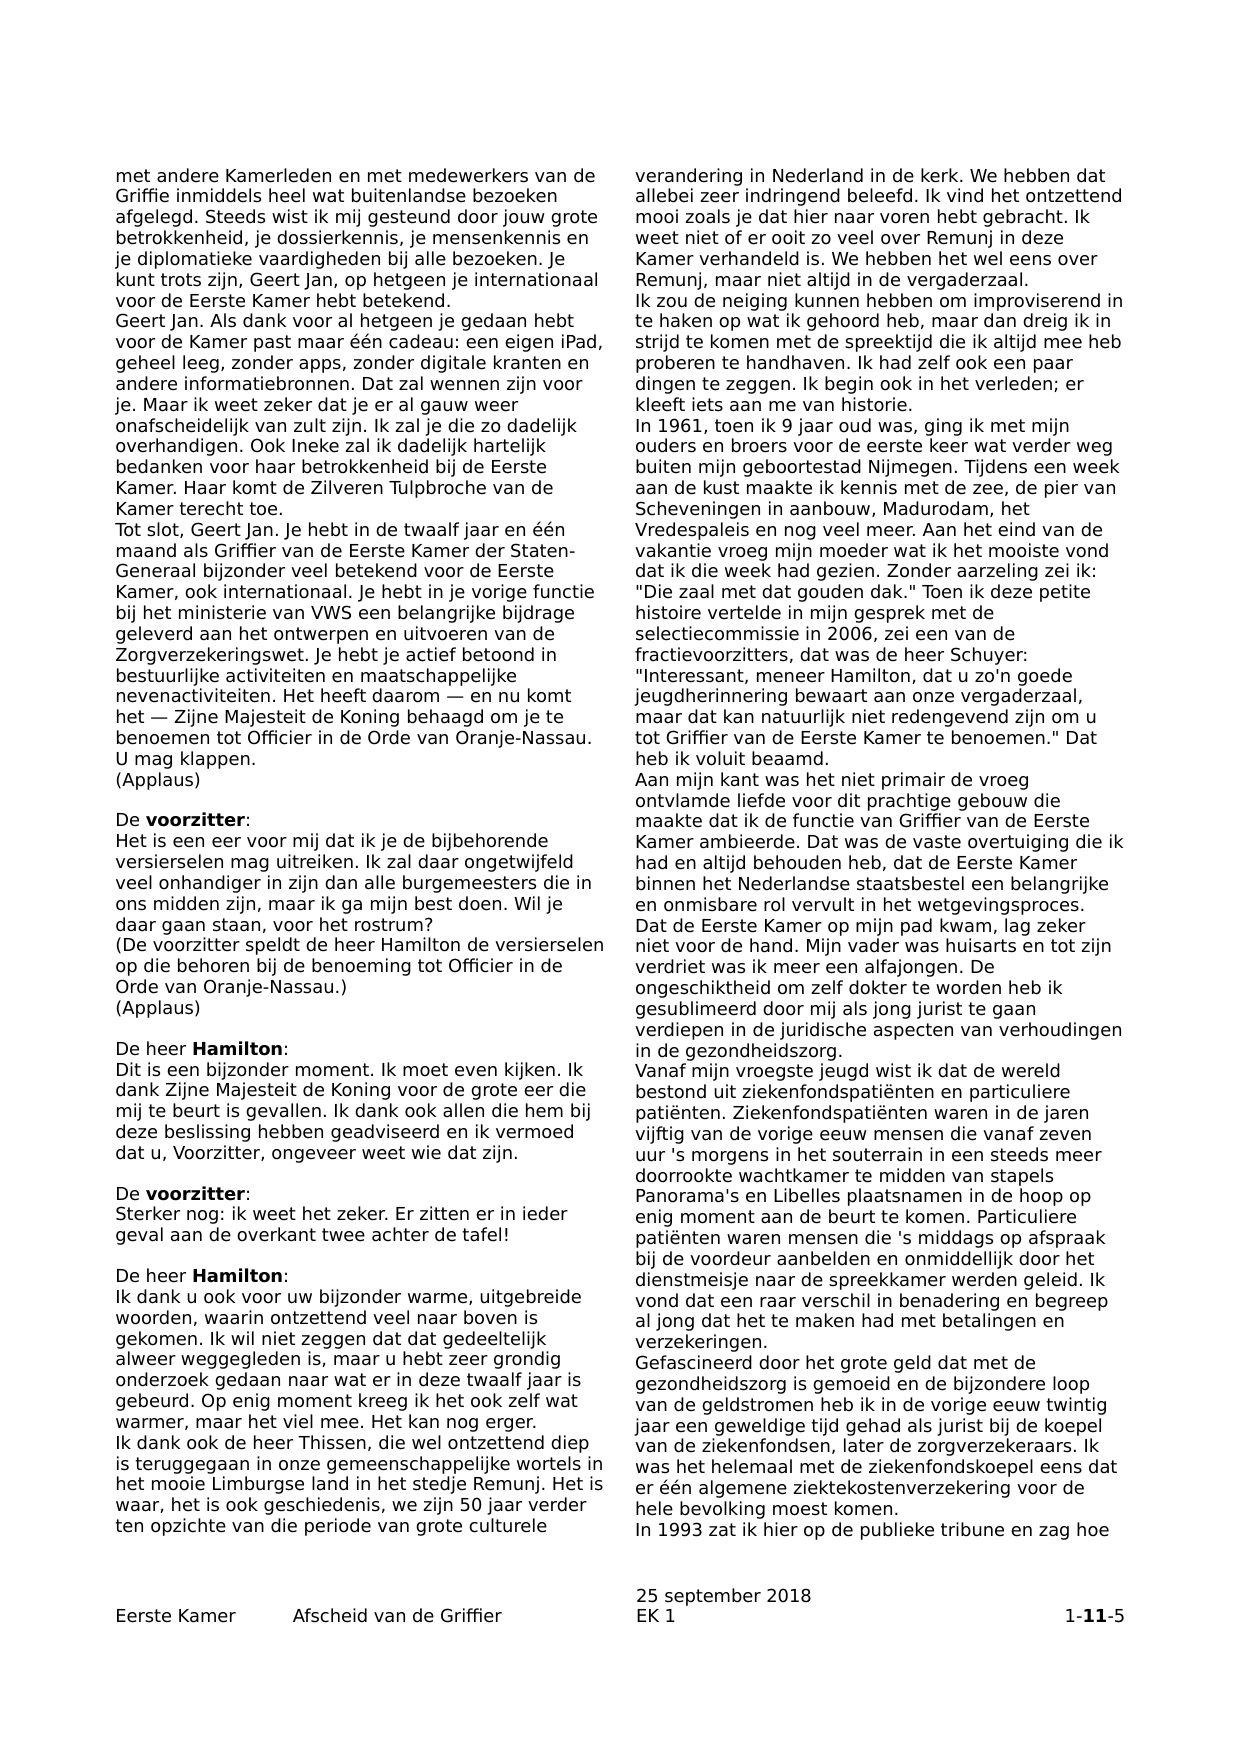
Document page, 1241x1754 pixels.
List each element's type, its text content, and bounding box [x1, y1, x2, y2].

text (Applaus) [115, 998, 605, 1018]
text In 1961, toen ik 9 jaar oud was, ging ik met mijn ouders en broers voor de eerste keer wat verder weg buiten mijn geboortestad Nijmegen. Tijdens een week aan de kust maakte ik kennis met de zee, de pier van Scheveningen in aanbouw, Madurodam, het Vredespaleis en nog veel meer. Aan het eind van de vakantie vroeg mijn moeder wat ik het mooiste vond dat ik die week had gezien. Zonder aarzeling zei ik: "Die zaal met dat gouden dak." Toen ik deze petite histoire vertelde in mijn gesprek met de selectiecommissie in 2006, zei een van de fractievoorzitters, dat was de heer Schuyer: "Interessant, meneer Hamilton, dat u zo'n goede jeugdherinnering bewaart aan onze vergaderzaal, maar dat kan natuurlijk niet redengevend zijn om u tot Griffier van de Eerste Kamer te benoemen." Dat heb ik voluit beaamd. [635, 415, 1125, 769]
text De heer Hamilton: [115, 1038, 605, 1059]
text Vanaf mijn vroegste jeugd wist ik dat de wereld bestond uit ziekenfondspatiënten en particuliere patiënten. Ziekenfondspatiënten waren in de jaren vijftig van de vorige eeuw mensen die vanaf zeven uur 's morgens in het souterrain in een steeds meer doorrookte wachtkamer te midden van stapels Panorama's en Libelles plaatsnamen in de hoop op enig moment aan de beurt te komen. Particuliere patiënten waren mensen die 's middags op afspraak bij de voordeur aanbelden en onmiddellijk door het dienstmeisje naar de spreekkamer werden geleid. Ik vond dat een raar verschil in benadering en begreep al jong dat het te maken had met betalingen en verzekeringen. [635, 1061, 1125, 1353]
text (De voorzitter speldt de heer Hamilton de versierselen op die behoren bij de benoeming tot Officier in de Orde van Oranje-Nassau.) [115, 935, 605, 998]
text Aan mijn kant was het niet primair de vroeg ontvlamde liefde voor dit prachtige gebouw die maakte dat ik de functie van Griffier van de Eerste Kamer ambieerde. Dat was de vaste overtuiging die ik had en altijd behouden heb, dat de Eerste Kamer binnen het Nederlandse staatsbestel een belangrijke en onmisbare rol vervult in het wetgevingsproces. [635, 769, 1125, 915]
text Dit is een bijzonder moment. Ik moet even kijken. Ik dank Zijne Majesteit de Koning voor de grote eer die mij te beurt is gevallen. Ik dank ook allen die hem bij deze beslissing hebben geadviseerd en ik vermoed dat u, Voorzitter, ongeveer weet wie dat zijn. [115, 1059, 605, 1163]
text De voorzitter: [115, 1183, 605, 1204]
text Ik dank ook de heer Thissen, die wel ontzettend diep is teruggegaan in onze gemeenschappelijke wortels in het mooie Limburgse land in het stedje Remunj. Het is waar, het is ook geschiedenis, we zijn 50 jaar verder ten opzichte van die periode van grote culturele [115, 1432, 605, 1537]
text Gefascineerd door het grote geld dat met de gezondheidszorg is gemoeid en de bijzondere loop van de geldstromen heb ik in de vorige eeuw twintig jaar een geweldige tijd gehad als jurist bij de koepel van de ziekenfondsen, later de zorgverzekeraars. Ik was het helemaal met de ziekenfondskoepel eens dat er één algemene ziektekostenverzekering voor de hele bevolking moest komen. [635, 1353, 1125, 1519]
text De heer Hamilton: [115, 1266, 605, 1287]
text Ik dank u ook voor uw bijzonder warme, uitgebreide woorden, waarin ontzettend veel naar boven is gekomen. Ik wil niet zeggen dat dat gedeeltelijk alweer weggegleden is, maar u hebt zeer grondig onderzoek gedaan naar wat er in deze twaalf jaar is gebeurd. Op enig moment kreeg ik het ook zelf wat warmer, maar het viel mee. Het kan nog erger. [115, 1287, 605, 1432]
text Het is een eer voor mij dat ik je de bijbehorende versierselen mag uitreiken. Ik zal daar ongetwijfeld veel onhandiger in zijn dan alle burgemeesters die in ons midden zijn, maar ik ga mijn best doen. Wil je daar gaan staan, voor het rostrum? [115, 831, 605, 935]
text In 1993 zat ik hier op de publieke tribune en zag hoe [635, 1519, 1125, 1540]
text Sterker nog: ik weet het zeker. Er zitten er in ieder geval aan de overkant twee achter de tafel! [115, 1204, 605, 1246]
text met andere Kamerleden en met medewerkers van de Griffie inmiddels heel wat buitenlandse bezoeken afgelegd. Steeds wist ik mij gesteund door jouw grote betrokkenheid, je dossierkennis, je mensenkennis en je diplomatieke vaardigheden bij alle bezoeken. Je kunt trots zijn, Geert Jan, op hetgeen je internationaal voor de Eerste Kamer hebt betekend. [115, 165, 605, 311]
text (Applaus) [115, 769, 605, 790]
text Ik zou de neiging kunnen hebben om improviserend in te haken op wat ik gehoord heb, maar dan dreig ik in strijd te komen met de spreektijd die ik altijd mee heb proberen te handhaven. Ik had zelf ook een paar dingen te zeggen. Ik begin ook in het verleden; er kleeft iets aan me van historie. [635, 290, 1125, 415]
text verandering in Nederland in de kerk. We hebben dat allebei zeer indringend beleefd. Ik vind het ontzettend mooi zoals je dat hier naar voren hebt gebracht. Ik weet niet of er ooit zo veel over Remunj in deze Kamer verhandeld is. We hebben het wel eens over Remunj, maar niet altijd in de vergaderzaal. [635, 165, 1125, 290]
text Geert Jan. Als dank voor al hetgeen je gedaan hebt voor de Kamer past maar één cadeau: een eigen iPad, geheel leeg, zonder apps, zonder digitale kranten en andere informatiebronnen. Dat zal wennen zijn voor je. Maar ik weet zeker dat je er al gauw weer onafscheidelijk van zult zijn. Ik zal je die zo dadelijk overhandigen. Ook Ineke zal ik dadelijk hartelijk bedanken voor haar betrokkenheid bij de Eerste Kamer. Haar komt de Zilveren Tulpbroche van de Kamer terecht toe. [115, 311, 605, 519]
text Dat de Eerste Kamer op mijn pad kwam, lag zeker niet voor de hand. Mijn vader was huisarts en tot zijn verdriet was ik meer een alfajongen. De ongeschiktheid om zelf dokter te worden heb ik gesublimeerd door mij als jong jurist te gaan verdiepen in de juridische aspecten van verhoudingen in de gezondheidszorg. [635, 915, 1125, 1061]
text De voorzitter: [115, 810, 605, 831]
text Tot slot, Geert Jan. Je hebt in de twaalf jaar en één maand als Griffier van de Eerste Kamer der Staten-Generaal bijzonder veel betekend voor de Eerste Kamer, ook internationaal. Je hebt in je vorige functie bij het ministerie van VWS een belangrijke bijdrage geleverd aan het ontwerpen en uitvoeren van de Zorgverzekeringswet. Je hebt je actief betoond in bestuurlijke activiteiten en maatschappelijke nevenactiviteiten. Het heeft daarom — en nu komt het — Zijne Majesteit de Koning behaagd om je te benoemen tot Officier in de Orde van Oranje-Nassau. U mag klappen. [115, 519, 605, 769]
